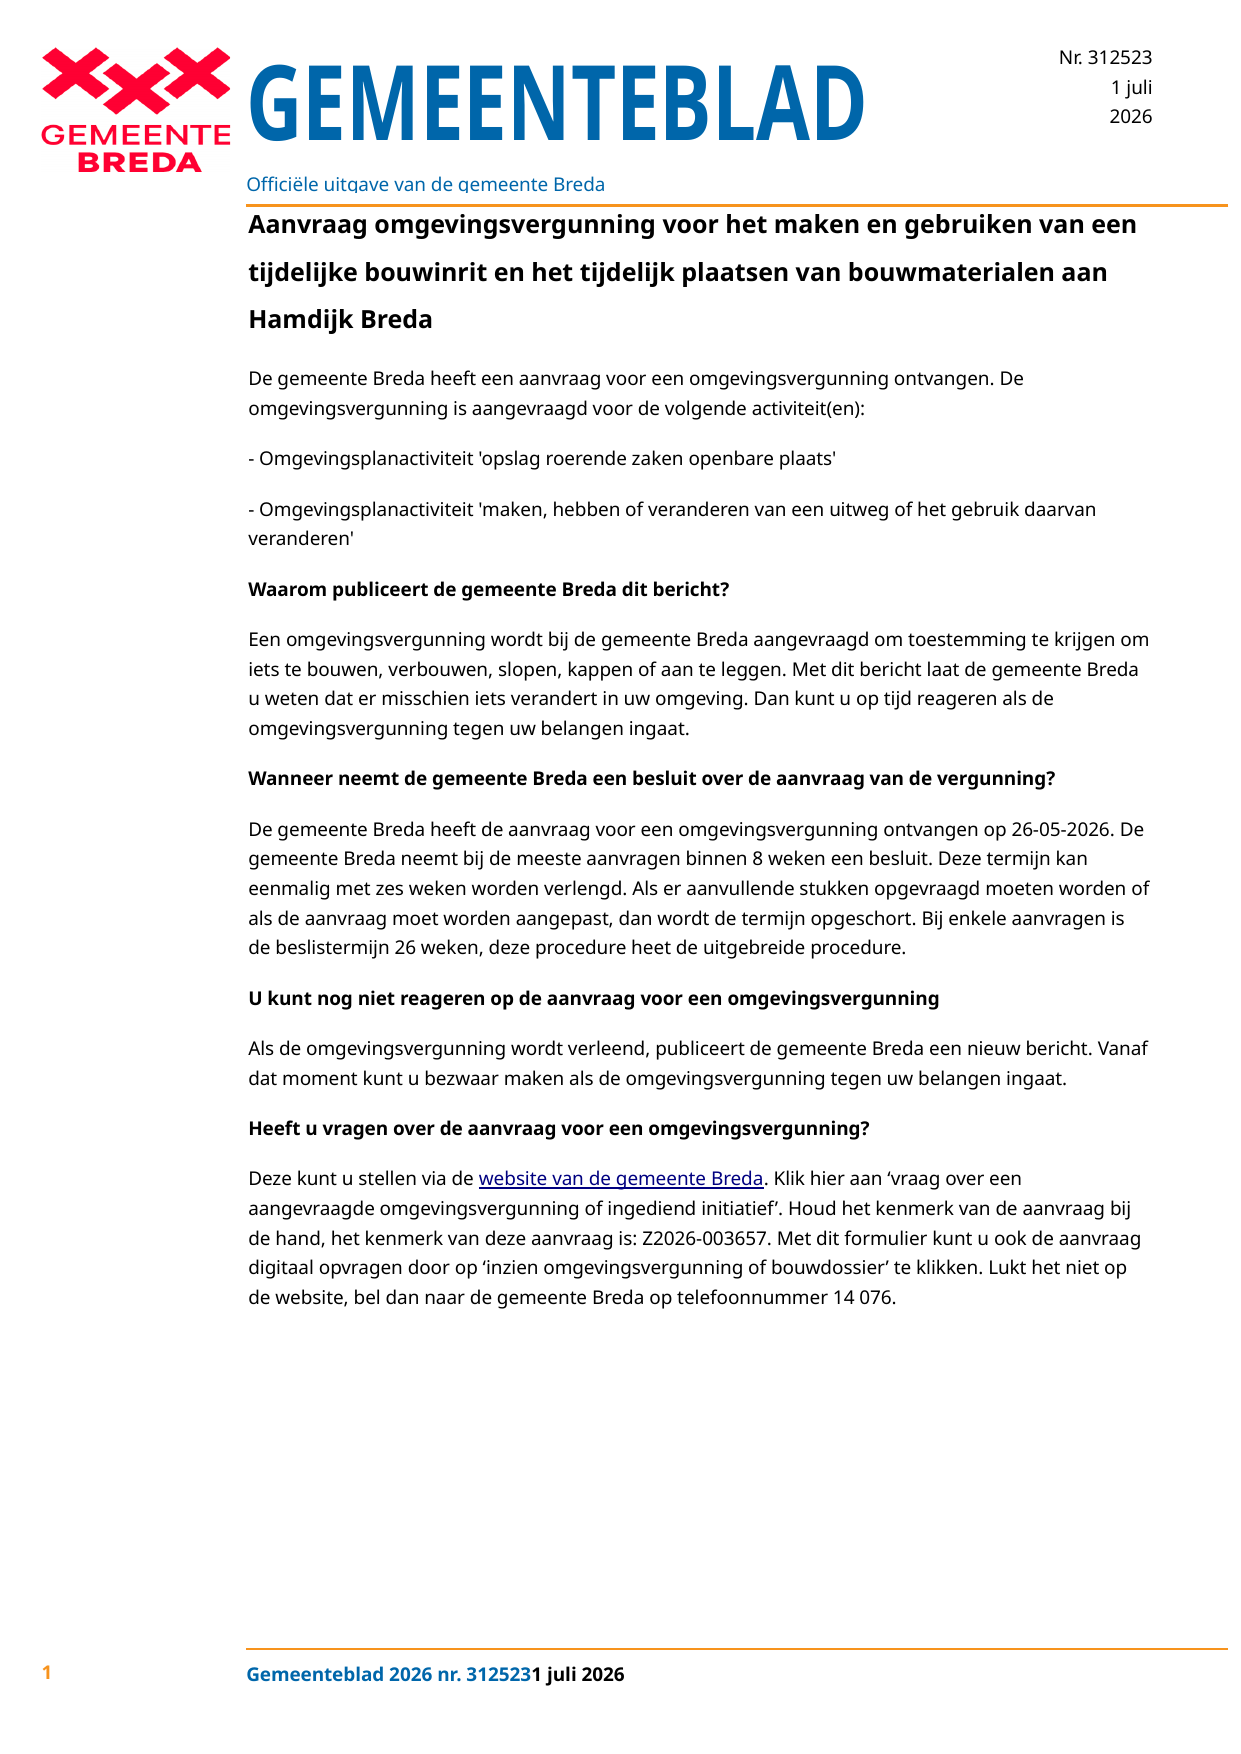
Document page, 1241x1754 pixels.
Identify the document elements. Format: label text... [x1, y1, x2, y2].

text De gemeente Breda heeft een aanvraag voor een omgevingsvergunning ontvangen. De omgevingsvergunning is aangevraagd voor de volgende activiteit(en): [248, 366, 1152, 421]
text U kunt nog niet reageren op de aanvraag voor een omgevingsvergunning [248, 985, 1152, 1010]
text Heeft u vragen over de aanvraag voor een omgevingsvergunning? [248, 1115, 1152, 1141]
text Deze kunt u stellen via de website van de gemeente Breda. Klik hier aan ‘vraag over een aangevraagde omgevingsvergunning of ingediend initiatief’. Houd het kenmerk van de aanvraag bij de hand, het kenmerk van deze aanvraag is: Z2026-003657. Met dit formulier kunt u ook de aanvraag digitaal opvragen door op ‘inzien omgevingsvergunning of bouwdossier’ te klikken. Lukt het niet op de website, bel dan naar de gemeente Breda op telefoonnummer 14 076. [248, 1166, 1152, 1309]
text - Omgevingsplanactiviteit 'maken, hebben of veranderen van een uitweg of het gebruik daarvan veranderen' [248, 496, 1152, 551]
picture [41, 47, 231, 172]
text De gemeente Breda heeft de aanvraag voor een omgevingsvergunning ontvangen op 26-05-2026. De gemeente Breda neemt bij de meeste aanvragen binnen 8 weken een besluit. Deze termijn kan eenmalig met zes weken worden verlengd. Als er aanvullende stukken opgevraagd moeten worden of als de aanvraag moet worden aangepast, dan wordt de termijn opgeschort. Bij enkele aanvragen is de beslistermijn 26 weken, deze procedure heet de uitgebreide procedure. [248, 816, 1152, 960]
text Als de omgevingsvergunning wordt verleend, publiceert de gemeente Breda een nieuw bericht. Vanaf dat moment kunt u bezwaar maken als de omgevingsvergunning tegen uw belangen ingaat. [248, 1035, 1152, 1090]
text Aanvraag omgevingsvergunning voor het maken en gebruiken van een tijdelijke bouwinrit en het tijdelijk plaatsen van bouwmaterialen aan Hamdijk Breda [248, 207, 1152, 336]
text Wanneer neemt de gemeente Breda een besluit over de aanvraag van de vergunning? [248, 766, 1152, 791]
text Een omgevingsvergunning wordt bij de gemeente Breda aangevraagd om toestemming te krijgen om iets te bouwen, verbouwen, slopen, kappen of aan te leggen. Met dit bericht laat de gemeente Breda u weten dat er misschien iets verandert in uw omgeving. Dan kunt u op tijd reageren als de omgevingsvergunning tegen uw belangen ingaat. [248, 626, 1152, 741]
text Waarom publiceert de gemeente Breda dit bericht? [248, 576, 1152, 602]
text - Omgevingsplanactiviteit 'opslag roerende zaken openbare plaats' [248, 446, 1152, 471]
